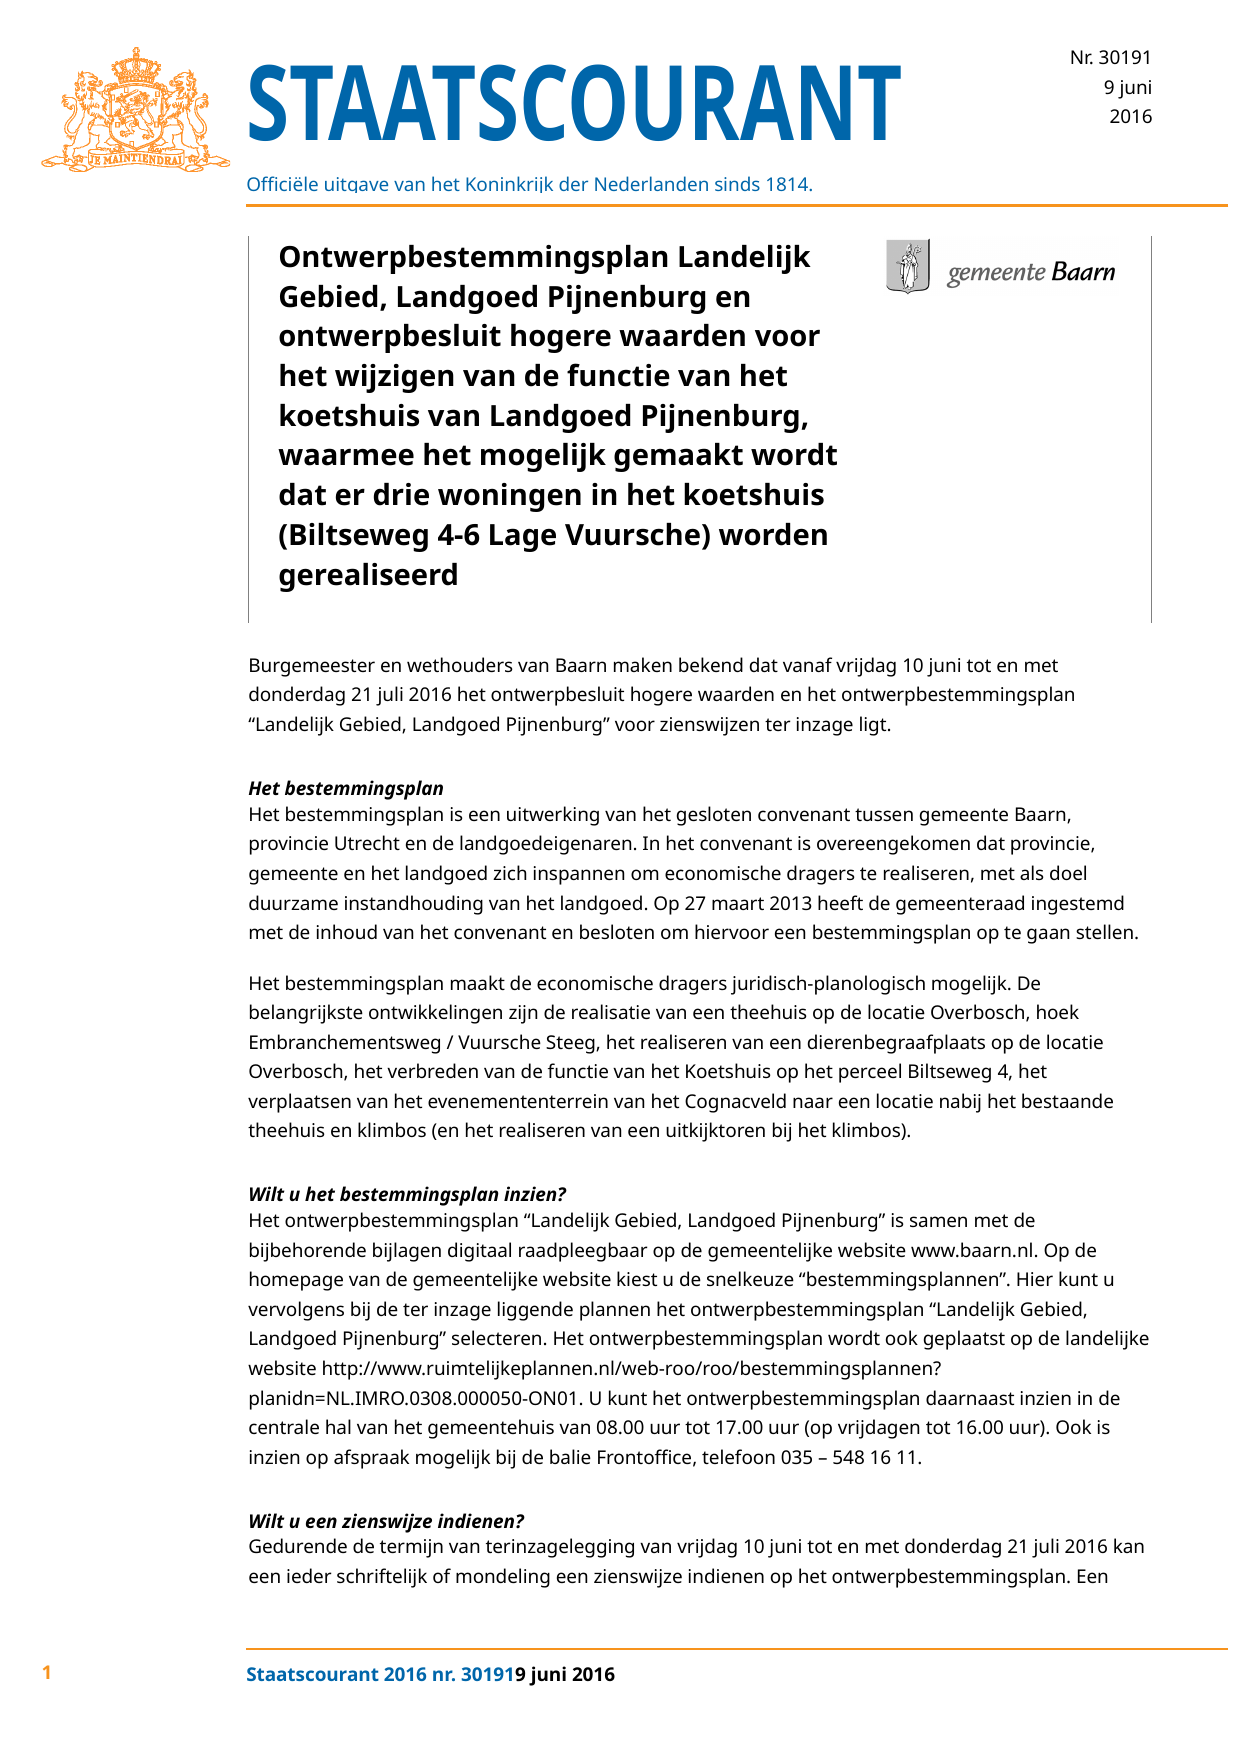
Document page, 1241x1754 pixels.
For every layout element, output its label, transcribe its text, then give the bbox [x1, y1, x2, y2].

table_header Ontwerpbestemmingsplan Landelijk Gebied, Landgoed Pijnenburg en ontwerpbesluit hogere waarden voor het wijzigen van de functie van het koetshuis van Landgoed Pijnenburg, waarmee het mogelijk gemaakt wordt dat er drie woningen in het koetshuis (Biltseweg 4-6 Lage Vuursche) worden gerealiseerd [249, 236, 850, 623]
text Wilt u het bestemmingsplan inzien? [248, 1182, 1152, 1207]
picture [882, 236, 1119, 296]
text Het ontwerpbestemmingsplan “Landelijk Gebied, Landgoed Pijnenburg” is samen met de bijbehorende bijlagen digitaal raadpleegbaar op de gemeentelijke website www.baarn.nl. Op de homepage van de gemeentelijke website kiest u de snelkeuze “bestemmingsplannen”. Hier kunt u vervolgens bij de ter inzage liggende plannen het ontwerpbestemmingsplan “Landelijk Gebied, Landgoed Pijnenburg” selecteren. Het ontwerpbestemmingsplan wordt ook geplaatst op de landelijke website http://www.ruimtelijkeplannen.nl/web-roo/roo/bestemmingsplannen?planidn=NL.IMRO.0308.000050-ON01. U kunt het ontwerpbestemmingsplan daarnaast inzien in de centrale hal van het gemeentehuis van 08.00 uur tot 17.00 uur (op vrijdagen tot 16.00 uur). Ook is inzien op afspraak mogelijk bij de balie Frontoffice, telefoon 035 – 548 16 11. [248, 1207, 1152, 1470]
text Gedurende de termijn van terinzagelegging van vrijdag 10 juni tot en met donderdag 21 juli 2016 kan een ieder schriftelijk of mondeling een zienswijze indienen op het ontwerpbestemmingsplan. Een [248, 1534, 1152, 1589]
text Het bestemmingsplan [248, 775, 1152, 801]
text Het bestemmingsplan maakt de economische dragers juridisch-planologisch mogelijk. De belangrijkste ontwikkelingen zijn de realisatie van een theehuis op de locatie Overbosch, hoek Embranchementsweg / Vuursche Steeg, het realiseren van een dierenbegraafplaats op de locatie Overbosch, het verbreden van de functie van het Koetshuis op het perceel Biltseweg 4, het verplaatsen van het evenemententerrein van het Cognacveld naar een locatie nabij het bestaande theehuis en klimbos (en het realiseren van een uitkijktoren bij het klimbos). [248, 970, 1152, 1143]
table_header [850, 236, 1151, 623]
text Het bestemmingsplan is een uitwerking van het gesloten convenant tussen gemeente Baarn, provincie Utrecht en de landgoedeigenaren. In het convenant is overeengekomen dat provincie, gemeente en het landgoed zich inspannen om economische dragers te realiseren, met als doel duurzame instandhouding van het landgoed. Op 27 maart 2013 heeft de gemeenteraad ingestemd met de inhoud van het convenant en besloten om hiervoor een bestemmingsplan op te gaan stellen. [248, 801, 1152, 945]
text Wilt u een zienswijze indienen? [248, 1508, 1152, 1534]
text Burgemeester en wethouders van Baarn maken bekend dat vanaf vrijdag 10 juni tot en met donderdag 21 juli 2016 het ontwerpbesluit hogere waarden en het ontwerpbestemmingsplan “Landelijk Gebied, Landgoed Pijnenburg” voor zienswijzen ter inzage ligt. [248, 652, 1152, 737]
picture [41, 47, 231, 172]
